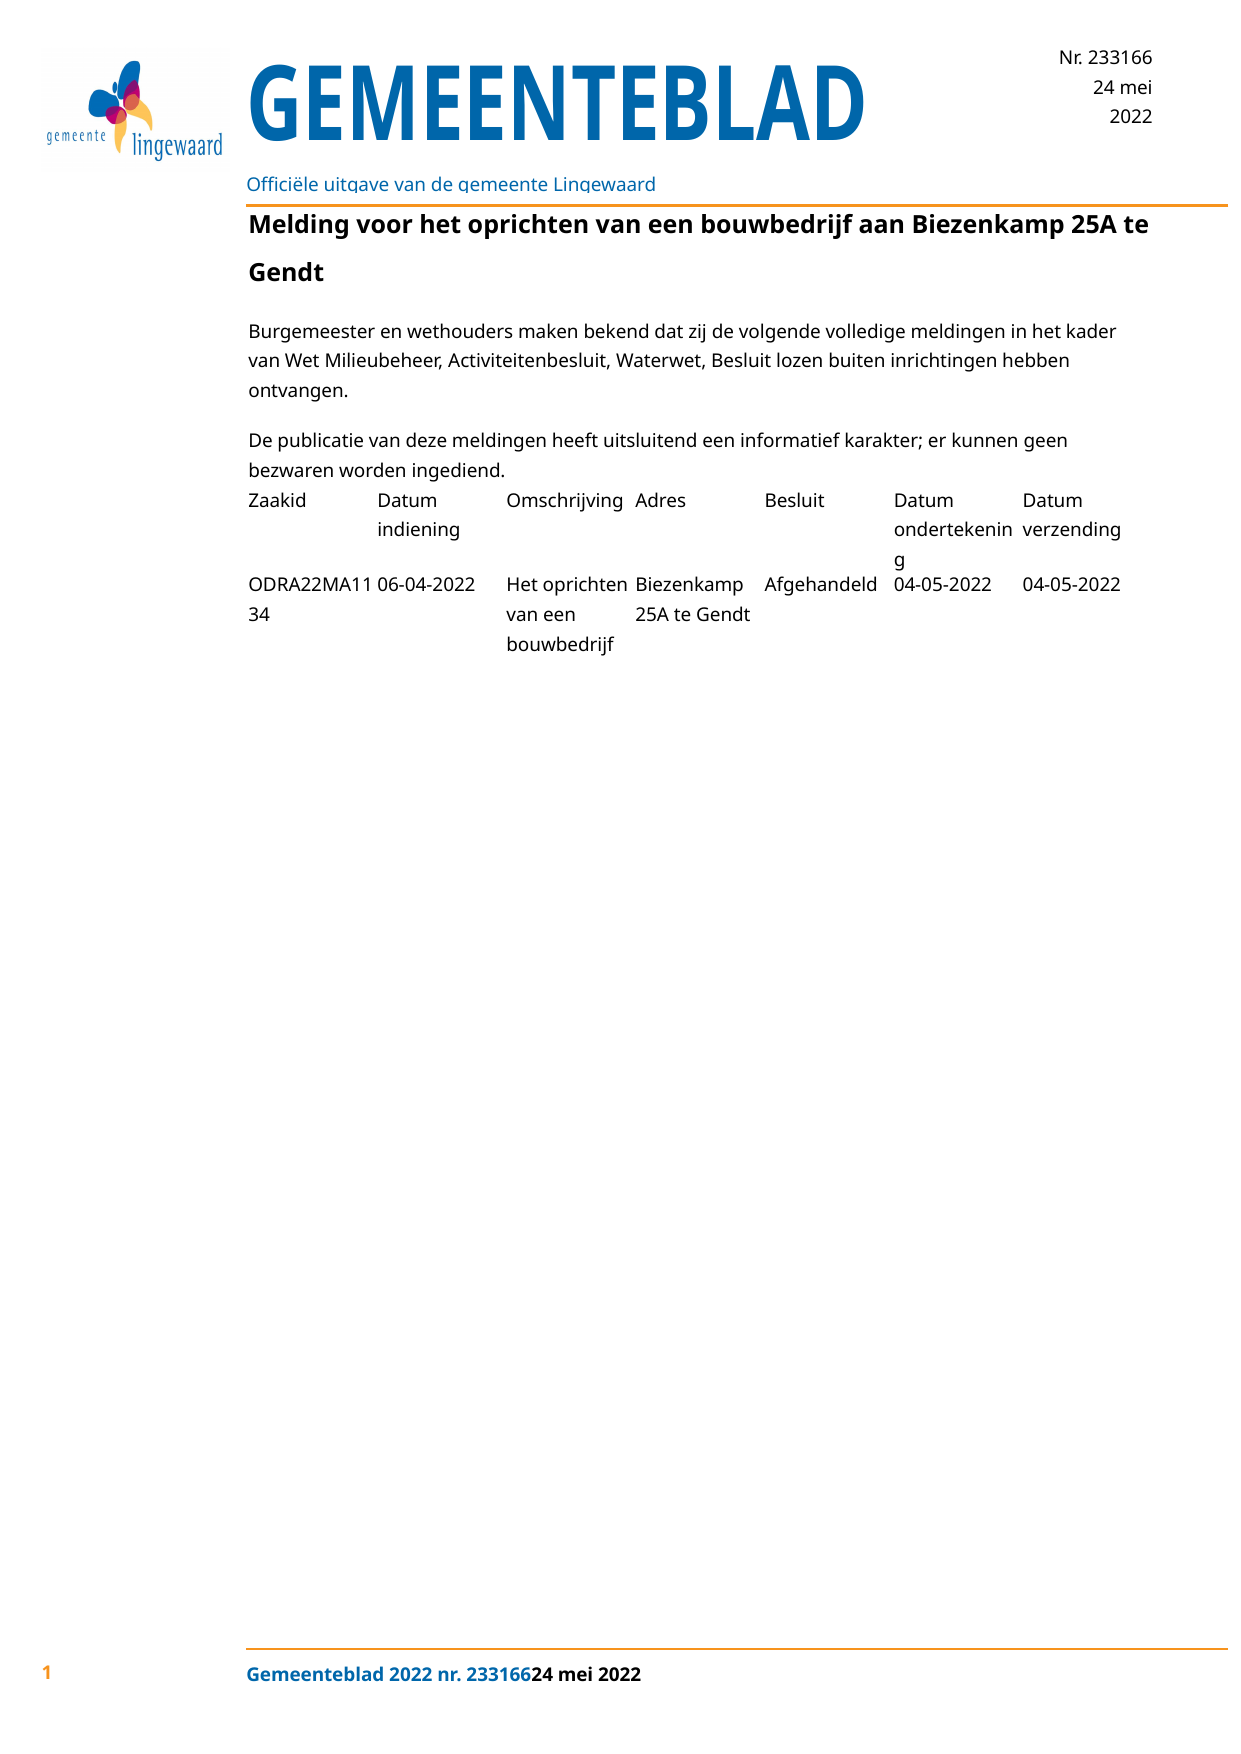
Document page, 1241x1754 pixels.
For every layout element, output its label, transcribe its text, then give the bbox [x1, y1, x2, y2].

table_header Omschrijving [506, 487, 635, 572]
table_header Zaakid [248, 487, 377, 572]
table_header Datum verzending [1023, 487, 1152, 572]
table_header Adres [635, 487, 764, 572]
table_header Datum indiening [377, 487, 506, 572]
table_cell 06-04-2022 [377, 572, 506, 657]
text Burgemeester en wethouders maken bekend dat zij de volgende volledige meldingen in het kader van Wet Milieubeheer, Activiteitenbesluit, Waterwet, Besluit lozen buiten inrichtingen hebben ontvangen. [248, 318, 1152, 403]
table_header Besluit [764, 487, 893, 572]
text Melding voor het oprichten van een bouwbedrijf aan Biezenkamp 25A te Gendt [248, 207, 1152, 288]
table_cell Biezenkamp 25A te Gendt [635, 572, 764, 657]
table_header Datum ondertekening [894, 487, 1022, 572]
table_cell ODRA22MA1134 [248, 572, 377, 657]
picture [41, 47, 231, 172]
table_cell 04-05-2022 [1023, 572, 1152, 657]
text De publicatie van deze meldingen heeft uitsluitend een informatief karakter; er kunnen geen bezwaren worden ingediend. [248, 427, 1152, 483]
table_cell Afgehandeld [764, 572, 893, 657]
table_cell 04-05-2022 [894, 572, 1022, 657]
table_cell Het oprichten van een bouwbedrijf [506, 572, 635, 657]
